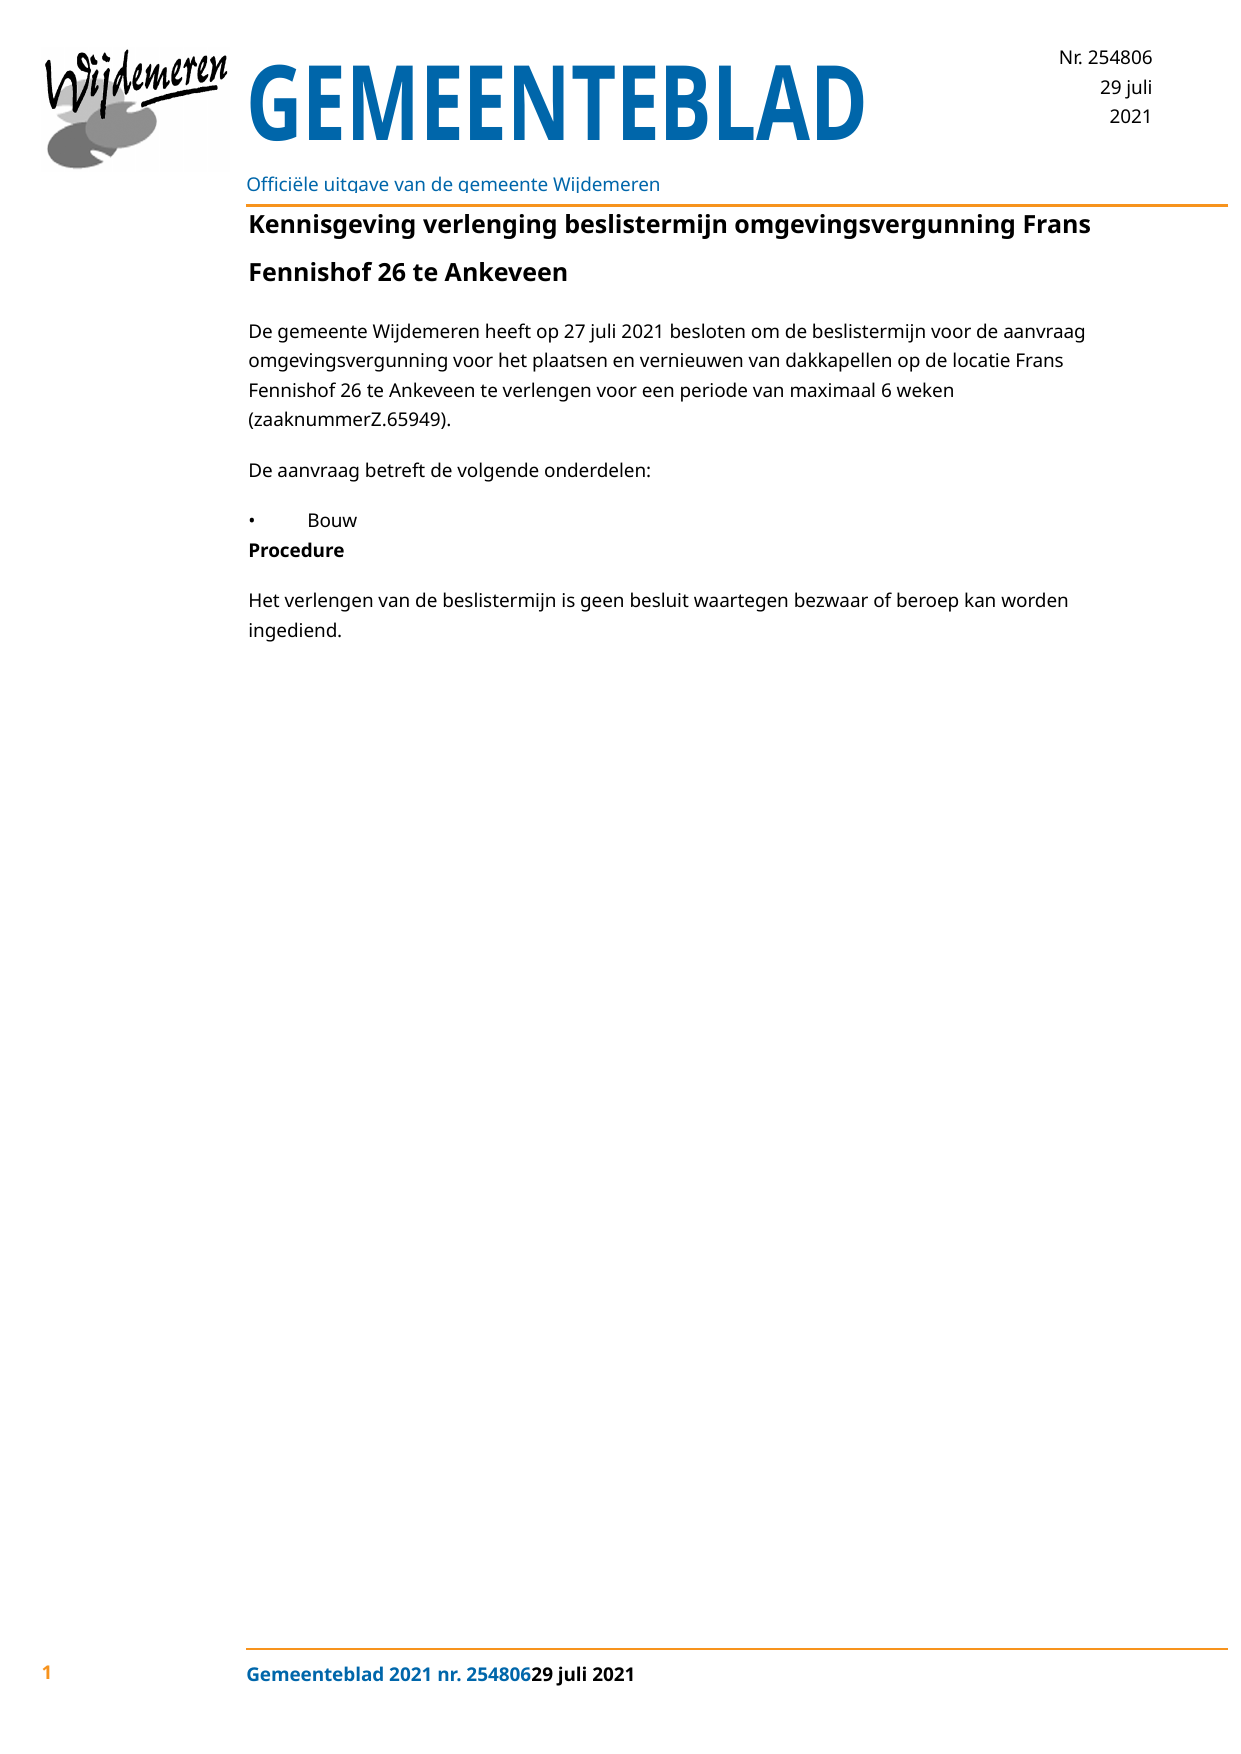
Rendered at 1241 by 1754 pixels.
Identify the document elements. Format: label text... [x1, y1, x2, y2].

text Procedure [248, 537, 1152, 563]
text Kennisgeving verlenging beslistermijn omgevingsvergunning Frans Fennishof 26 te Ankeveen [248, 207, 1152, 288]
text De aanvraag betreft de volgende onderdelen: [248, 457, 1152, 483]
list Bouw [248, 507, 1152, 533]
text Het verlengen van de beslistermijn is geen besluit waartegen bezwaar of beroep kan worden ingediend. [248, 587, 1152, 643]
picture [41, 47, 231, 172]
text De gemeente Wijdemeren heeft op 27 juli 2021 besloten om de beslistermijn voor de aanvraag omgevingsvergunning voor het plaatsen en vernieuwen van dakkapellen op de locatie Frans Fennishof 26 te Ankeveen te verlengen voor een periode van maximaal 6 weken (zaaknummerZ.65949). [248, 318, 1152, 432]
